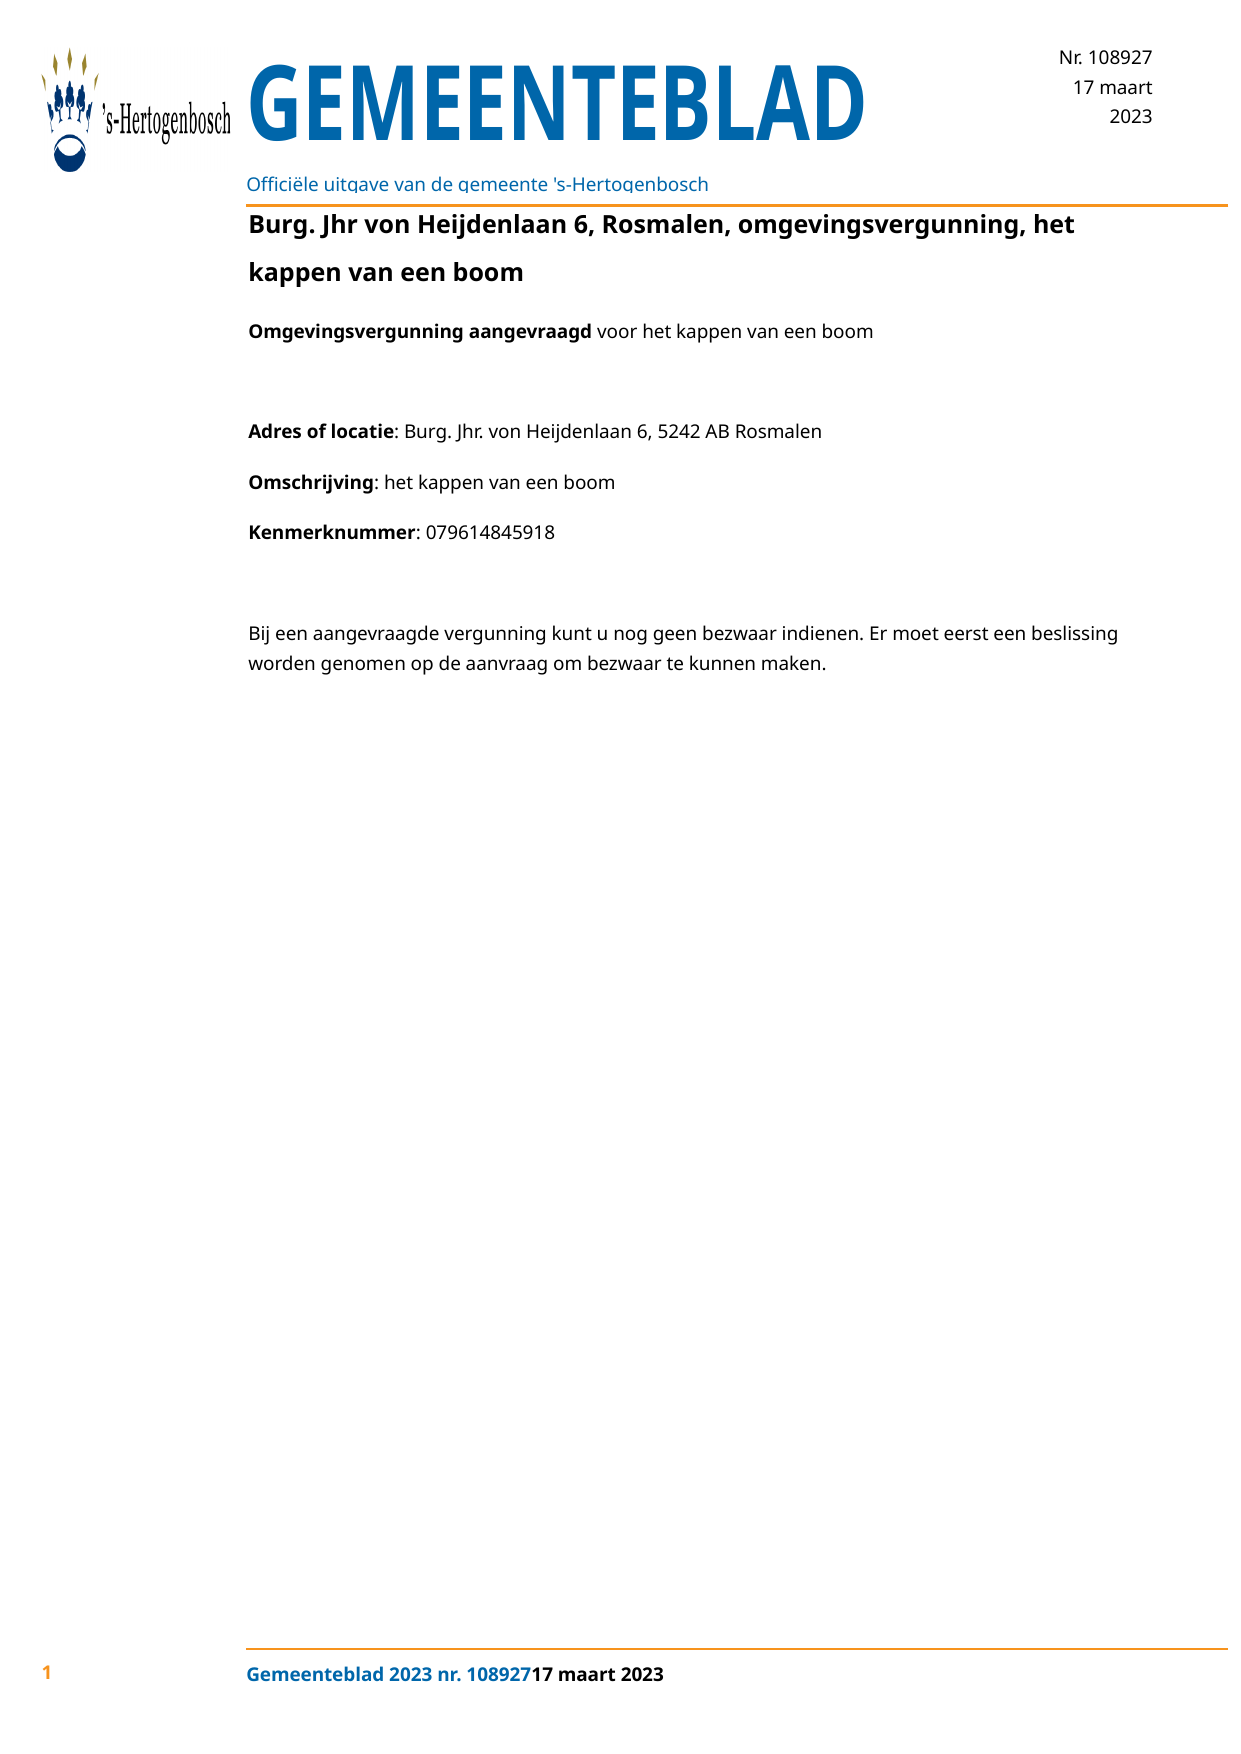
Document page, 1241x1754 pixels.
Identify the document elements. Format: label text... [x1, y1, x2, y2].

picture [41, 47, 231, 172]
text Bij een aangevraagde vergunning kunt u nog geen bezwaar indienen. Er moet eerst een beslissing worden genomen op de aanvraag om bezwaar te kunnen maken. [248, 620, 1152, 676]
text Kenmerknummer: 079614845918 [248, 519, 1152, 545]
text Omgevingsvergunning aangevraagd voor het kappen van een boom [248, 318, 1152, 344]
text Omschrijving: het kappen van een boom [248, 469, 1152, 495]
text Burg. Jhr von Heijdenlaan 6, Rosmalen, omgevingsvergunning, het kappen van een boom [248, 207, 1152, 288]
text Adres of locatie: Burg. Jhr. von Heijdenlaan 6, 5242 AB Rosmalen [248, 419, 1152, 444]
